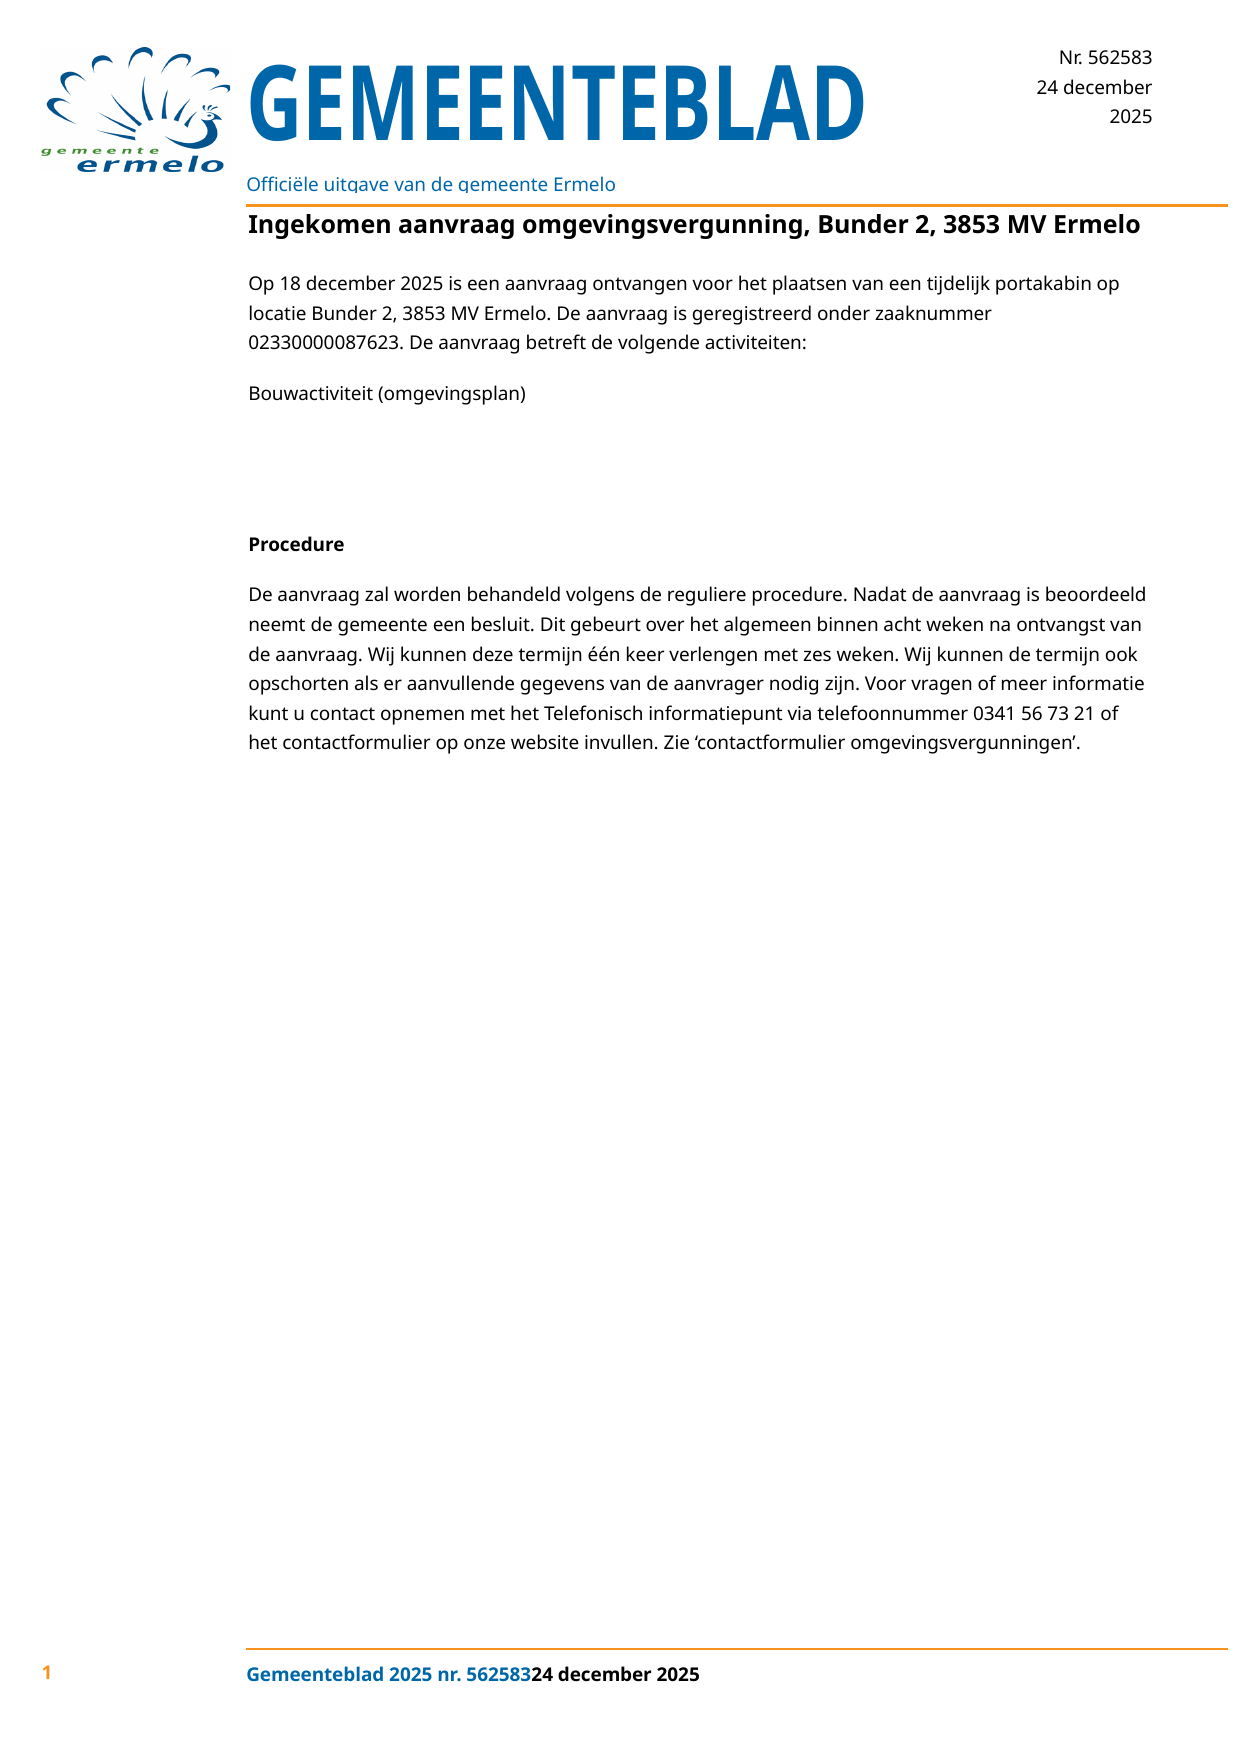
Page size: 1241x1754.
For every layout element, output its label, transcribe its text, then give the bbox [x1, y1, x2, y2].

text Op 18 december 2025 is een aanvraag ontvangen voor het plaatsen van een tijdelijk portakabin op locatie Bunder 2, 3853 MV Ermelo. De aanvraag is geregistreerd onder zaaknummer 02330000087623. De aanvraag betreft de volgende activiteiten: [248, 270, 1152, 355]
text Bouwactiviteit (omgevingsplan) [248, 380, 1152, 406]
picture [41, 47, 231, 172]
text Procedure [248, 531, 1152, 557]
text De aanvraag zal worden behandeld volgens de reguliere procedure. Nadat de aanvraag is beoordeeld neemt de gemeente een besluit. Dit gebeurt over het algemeen binnen acht weken na ontvangst van de aanvraag. Wij kunnen deze termijn één keer verlengen met zes weken. Wij kunnen de termijn ook opschorten als er aanvullende gegevens van de aanvrager nodig zijn. Voor vragen of meer informatie kunt u contact opnemen met het Telefonisch informatiepunt via telefoonnummer 0341 56 73 21 of het contactformulier op onze website invullen. Zie ‘contactformulier omgevingsvergunningen’. [248, 582, 1152, 755]
text Ingekomen aanvraag omgevingsvergunning, Bunder 2, 3853 MV Ermelo [248, 207, 1152, 241]
